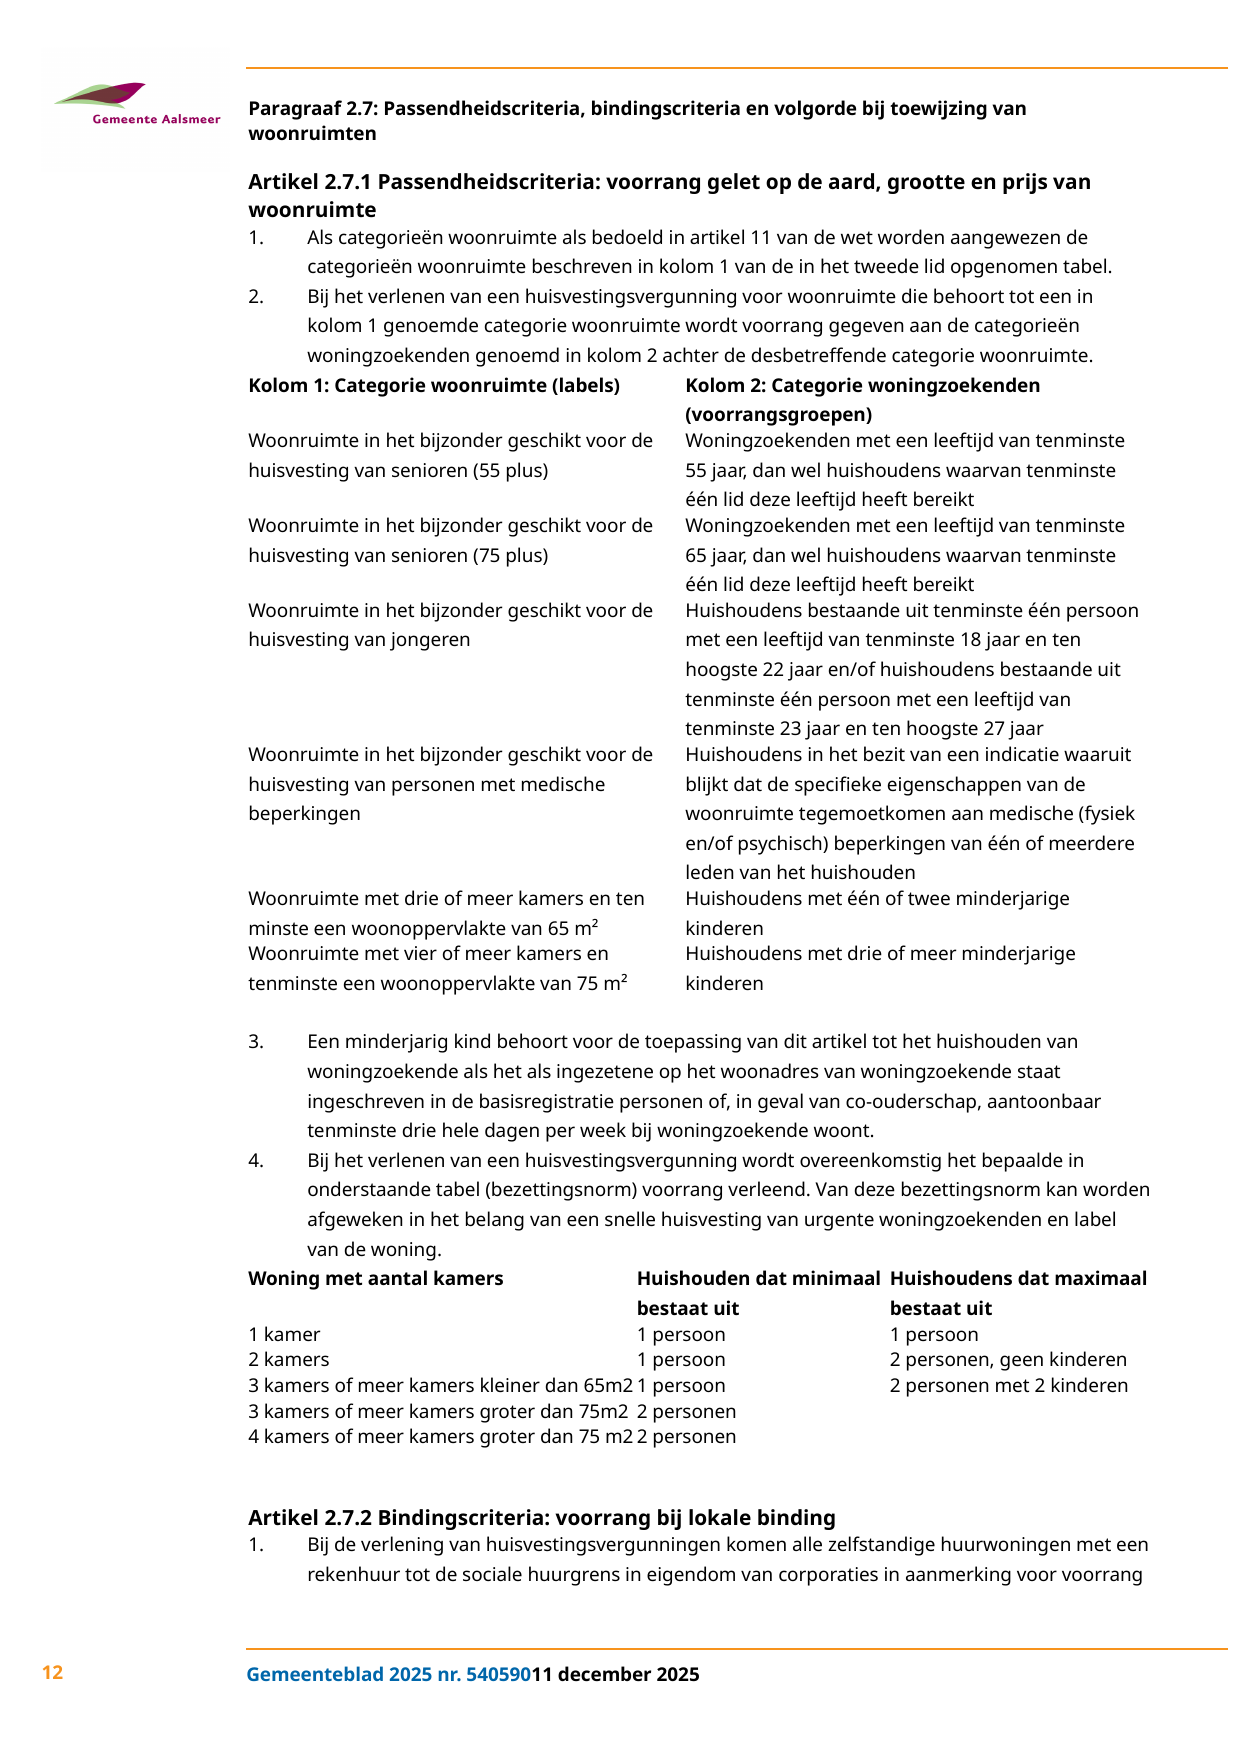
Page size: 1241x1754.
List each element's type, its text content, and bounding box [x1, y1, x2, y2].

text Artikel 2.7.2 Bindingscriteria: voorrang bij lokale binding [248, 1503, 1152, 1531]
table_cell Woningzoekenden met een leeftijd van tenminste 55 jaar, dan wel huishoudens waarvan tenminste één lid deze leeftijd heeft bereikt [685, 427, 1152, 512]
table_cell [890, 1424, 1152, 1449]
table_cell 2 personen [637, 1398, 889, 1424]
table_cell [890, 1398, 1152, 1424]
picture [41, 47, 231, 172]
table_cell Woningzoekenden met een leeftijd van tenminste 65 jaar, dan wel huishoudens waarvan tenminste één lid deze leeftijd heeft bereikt [685, 512, 1152, 597]
table_cell Woonruimte met vier of meer kamers en tenminste een woonoppervlakte van 75 m² [248, 941, 685, 996]
table_cell Huishoudens in het bezit van een indicatie waaruit blijkt dat de specifieke eigenschappen van de woonruimte tegemoetkomen aan medische (fysiek en/of psychisch) beperkingen van één of meerdere leden van het huishouden [685, 741, 1152, 885]
table_header Kolom 1: Categorie woonruimte (labels) [248, 372, 685, 427]
table_cell 1 kamer [248, 1321, 637, 1346]
table_cell 1 persoon [637, 1321, 889, 1346]
table_cell 2 kamers [248, 1346, 637, 1372]
table_cell 1 persoon [890, 1321, 1152, 1346]
text Paragraaf 2.7: Passendheidscriteria, bindingscriteria en volgorde bij toewijzing van woonruimten [248, 95, 1152, 146]
table_cell Woonruimte met drie of meer kamers en ten minste een woonoppervlakte van 65 m² [248, 885, 685, 941]
table_header Huishoudens dat maximaal bestaat uit [890, 1265, 1152, 1321]
table_cell Woonruimte in het bijzonder geschikt voor de huisvesting van jongeren [248, 597, 685, 741]
table_cell 2 personen [637, 1424, 889, 1449]
table_cell 2 personen, geen kinderen [890, 1346, 1152, 1372]
table_cell Woonruimte in het bijzonder geschikt voor de huisvesting van personen met medische beperkingen [248, 741, 685, 885]
text Artikel 2.7.1 Passendheidscriteria: voorrang gelet op de aard, grootte en prijs van woonruimte [248, 167, 1152, 224]
table_cell Huishoudens met drie of meer minderjarige kinderen [685, 941, 1152, 996]
table_cell Huishoudens bestaande uit tenminste één persoon met een leeftijd van tenminste 18 jaar en ten hoogste 22 jaar en/of huishoudens bestaande uit tenminste één persoon met een leeftijd van tenminste 23 jaar en ten hoogste 27 jaar [685, 597, 1152, 741]
list Een minderjarig kind behoort voor de toepassing van dit artikel tot het huishouden van woningzoekende als het als ingezetene op het woonadres van woningzoekende staat ingeschreven in de basisregistratie personen of, in geval van co-ouderschap, aantoonbaar tenminste drie hele dagen per week bij woningzoekende woont. [248, 1029, 1152, 1143]
table_cell Huishoudens met één of twee minderjarige kinderen [685, 885, 1152, 941]
table_header Huishouden dat minimaal bestaat uit [637, 1265, 889, 1321]
table_header Kolom 2: Categorie woningzoekenden (voorrangsgroepen) [685, 372, 1152, 427]
table_cell Woonruimte in het bijzonder geschikt voor de huisvesting van senioren (55 plus) [248, 427, 685, 512]
table_cell 3 kamers of meer kamers kleiner dan 65m2 [248, 1372, 637, 1398]
list Bij de verlening van huisvestingsvergunningen komen alle zelfstandige huurwoningen met een rekenhuur tot de sociale huurgrens in eigendom van corporaties in aanmerking voor voorrang [248, 1531, 1152, 1587]
table_cell 1 persoon [637, 1346, 889, 1372]
list Als categorieën woonruimte als bedoeld in artikel 11 van de wet worden aangewezen de categorieën woonruimte beschreven in kolom 1 van de in het tweede lid opgenomen tabel. [248, 224, 1152, 279]
table_cell 3 kamers of meer kamers groter dan 75m2 [248, 1398, 637, 1424]
list Bij het verlenen van een huisvestingsvergunning voor woonruimte die behoort tot een in kolom 1 genoemde categorie woonruimte wordt voorrang gegeven aan de categorieën woningzoekenden genoemd in kolom 2 achter de desbetreffende categorie woonruimte. [248, 283, 1152, 368]
table_cell 1 persoon [637, 1372, 889, 1398]
list Bij het verlenen van een huisvestingsvergunning wordt overeenkomstig het bepaalde in onderstaande tabel (bezettingsnorm) voorrang verleend. Van deze bezettingsnorm kan worden afgeweken in het belang van een snelle huisvesting van urgente woningzoekenden en label van de woning. [248, 1147, 1152, 1261]
table_header Woning met aantal kamers [248, 1265, 637, 1321]
table_cell 4 kamers of meer kamers groter dan 75 m2 [248, 1424, 637, 1449]
table_cell 2 personen met 2 kinderen [890, 1372, 1152, 1398]
table_cell Woonruimte in het bijzonder geschikt voor de huisvesting van senioren (75 plus) [248, 512, 685, 597]
